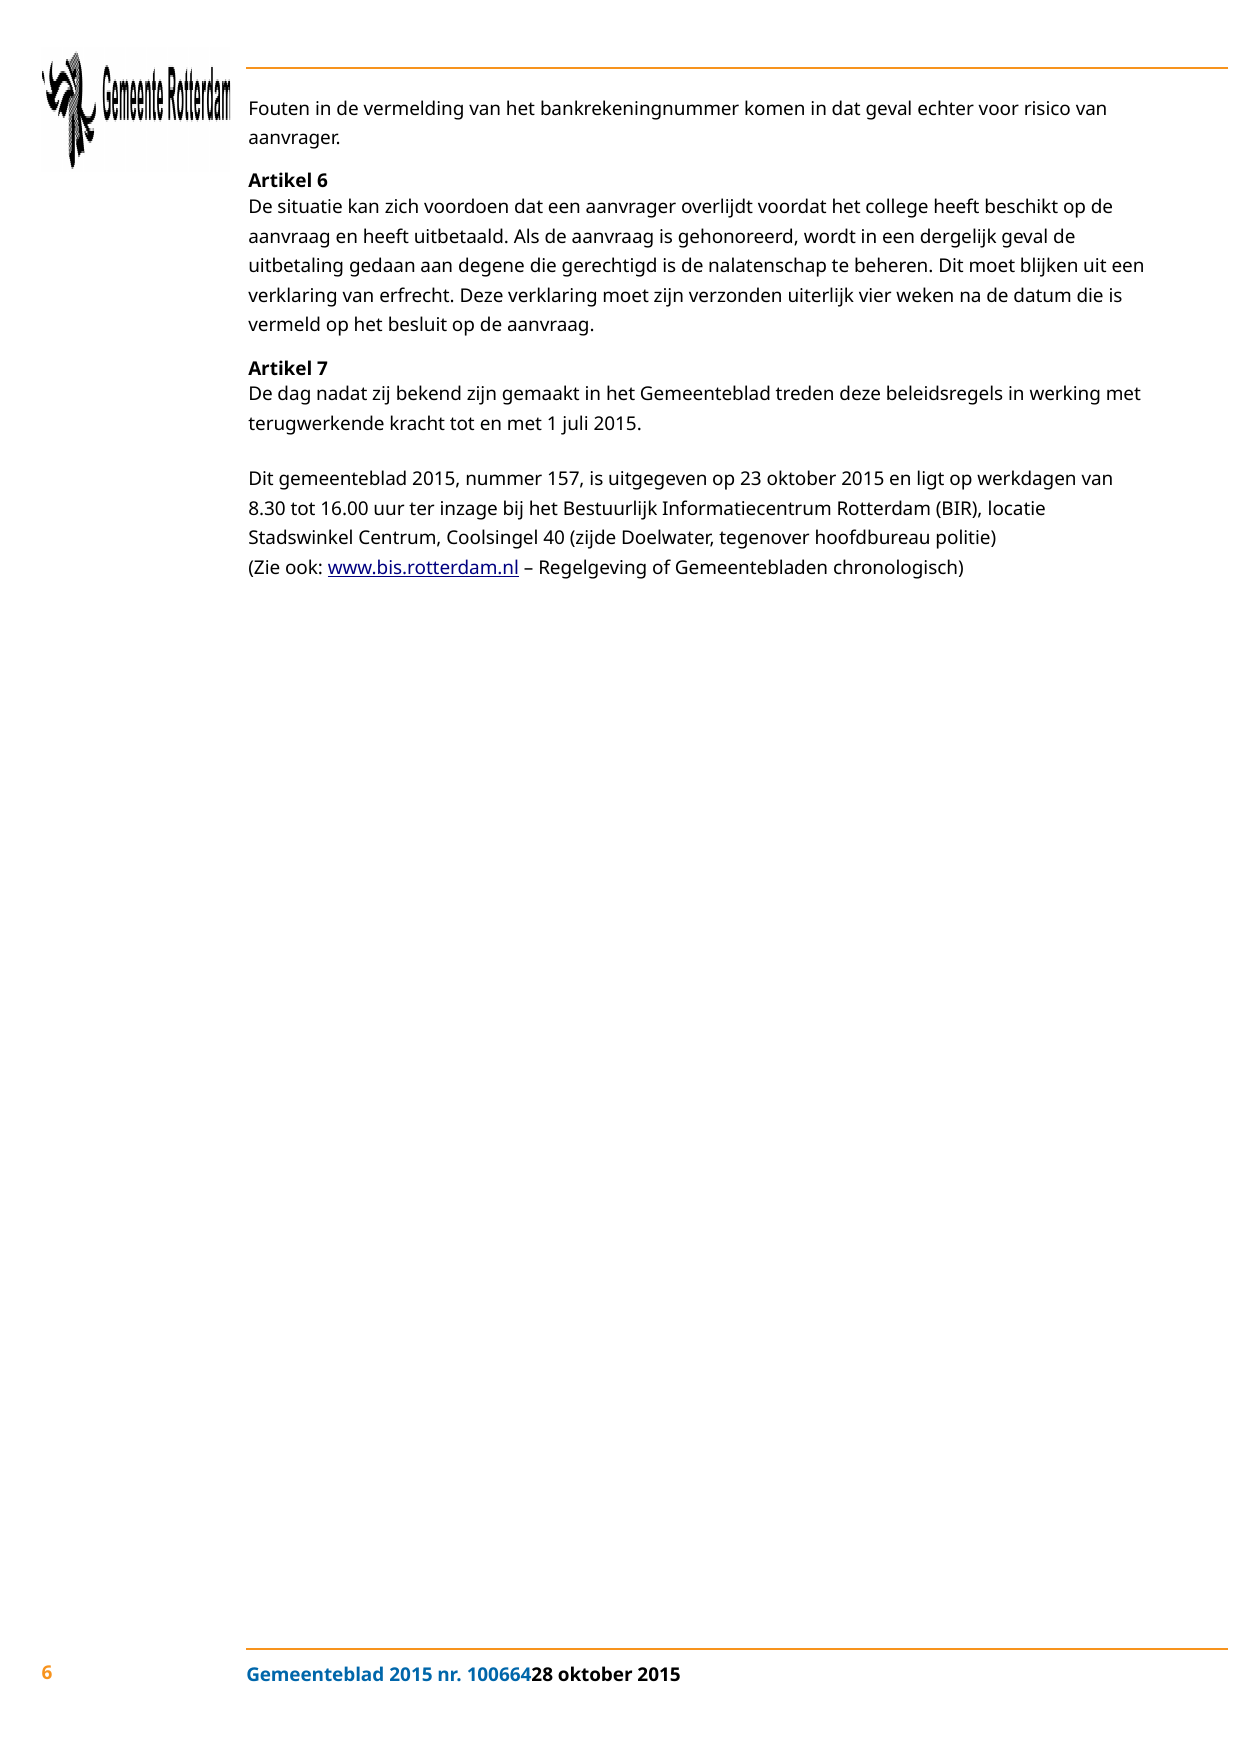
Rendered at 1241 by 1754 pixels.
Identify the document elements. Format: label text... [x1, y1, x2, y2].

text (Zie ook: www.bis.rotterdam.nl – Regelgeving of Gemeentebladen chronologisch) [248, 554, 1152, 580]
picture [41, 47, 231, 172]
text De situatie kan zich voordoen dat een aanvrager overlijdt voordat het college heeft beschikt op de aanvraag en heeft uitbetaald. Als de aanvraag is gehonoreerd, wordt in een dergelijk geval de uitbetaling gedaan aan degene die gerechtigd is de nalatenschap te beheren. Dit moet blijken uit een verklaring van erfrecht. Deze verklaring moet zijn verzonden uiterlijk vier weken na de datum die is vermeld op het besluit op de aanvraag. [248, 193, 1152, 337]
text Dit gemeenteblad 2015, nummer 157, is uitgegeven op 23 oktober 2015 en ligt op werkdagen van 8.30 tot 16.00 uur ter inzage bij het Bestuurlijk Informatiecentrum Rotterdam (BIR), locatie Stadswinkel Centrum, Coolsingel 40 (zijde Doelwater, tegenover hoofdbureau politie) [248, 465, 1152, 550]
text Fouten in de vermelding van het bankrekeningnummer komen in dat geval echter voor risico van aanvrager. [248, 95, 1152, 150]
text De dag nadat zij bekend zijn gemaakt in het Gemeenteblad treden deze beleidsregels in werking met terugwerkende kracht tot en met 1 juli 2015. [248, 380, 1152, 436]
text Artikel 7 [248, 355, 1152, 380]
text Artikel 6 [248, 167, 1152, 193]
